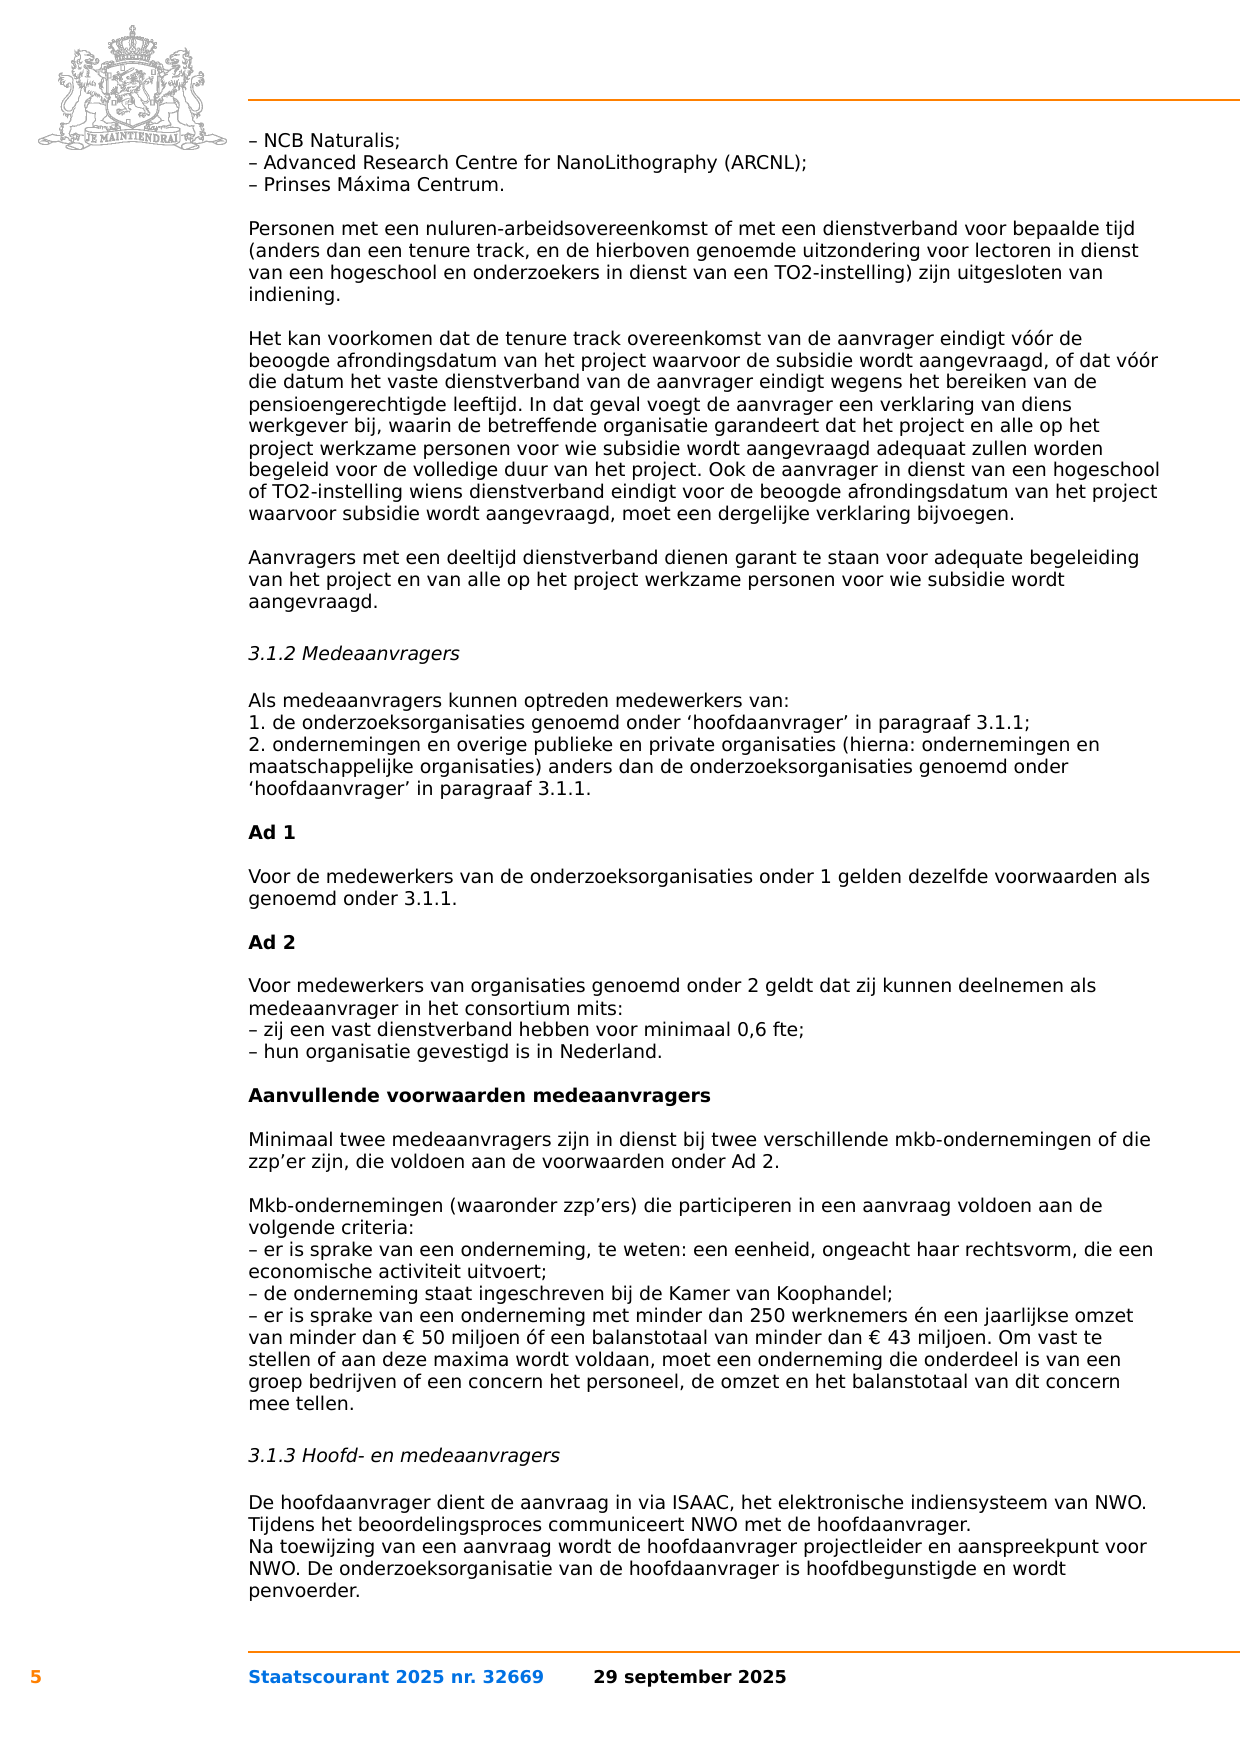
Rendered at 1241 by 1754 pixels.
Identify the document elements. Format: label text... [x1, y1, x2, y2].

text – er is sprake van een onderneming met minder dan 250 werknemers én een jaarlijkse omzet van minder dan € 50 miljoen óf een balanstotaal van minder dan € 43 miljoen. Om vast te stellen of aan deze maxima wordt voldaan, moet een onderneming die onderdeel is van een groep bedrijven of een concern het personeel, de omzet en het balanstotaal van dit concern mee tellen. [248, 1305, 1163, 1415]
text – de onderneming staat ingeschreven bij de Kamer van Koophandel; [248, 1283, 1163, 1305]
text Als medeaanvragers kunnen optreden medewerkers van: [248, 690, 1163, 712]
text – zij een vast dienstverband hebben voor minimaal 0,6 fte; [248, 1019, 1163, 1041]
text 2. ondernemingen en overige publieke en private organisaties (hierna: ondernemingen en maatschappelijke organisaties) anders dan de onderzoeksorganisaties genoemd onder ‘hoofdaanvrager’ in paragraaf 3.1.1. [248, 734, 1163, 800]
text – Prinses Máxima Centrum. [248, 174, 1163, 196]
text Personen met een nuluren-arbeidsovereenkomst of met een dienstverband voor bepaalde tijd (anders dan een tenure track, en de hierboven genoemde uitzondering voor lectoren in dienst van een hogeschool en onderzoekers in dienst van een TO2-instelling) zijn uitgesloten van indiening. [248, 218, 1163, 306]
text 1. de onderzoeksorganisaties genoemd onder ‘hoofdaanvrager’ in paragraaf 3.1.1; [248, 712, 1163, 734]
subtitle Aanvullende voorwaarden medeaanvragers [248, 1085, 1163, 1107]
text Mkb-ondernemingen (waaronder zzp’ers) die participeren in een aanvraag voldoen aan de volgende criteria: [248, 1195, 1163, 1239]
text – NCB Naturalis; [248, 130, 1163, 152]
text – hun organisatie gevestigd is in Nederland. [248, 1041, 1163, 1063]
text Voor de medewerkers van de onderzoeksorganisaties onder 1 gelden dezelfde voorwaarden als genoemd onder 3.1.1. [248, 866, 1163, 910]
text Het kan voorkomen dat de tenure track overeenkomst van de aanvrager eindigt vóór de beoogde afrondingsdatum van het project waarvoor de subsidie wordt aangevraagd, of dat vóór die datum het vaste dienstverband van de aanvrager eindigt wegens het bereiken van de pensioengerechtigde leeftijd. In dat geval voegt de aanvrager een verklaring van diens werkgever bij, waarin de betreffende organisatie garandeert dat het project en alle op het project werkzame personen voor wie subsidie wordt aangevraagd adequaat zullen worden begeleid voor de volledige duur van het project. Ook de aanvrager in dienst van een hogeschool of TO2-instelling wiens dienstverband eindigt voor de beoogde afrondingsdatum van het project waarvoor subsidie wordt aangevraagd, moet een dergelijke verklaring bijvoegen. [248, 327, 1163, 525]
text – Advanced Research Centre for NanoLithography (ARCNL); [248, 152, 1163, 174]
subtitle 3.1.3 Hoofd- en medeaanvragers [248, 1445, 1163, 1467]
text Minimaal twee medeaanvragers zijn in dienst bij twee verschillende mkb-ondernemingen of die zzp’er zijn, die voldoen aan de voorwaarden onder Ad 2. [248, 1129, 1163, 1173]
picture [38, 25, 227, 150]
subtitle Ad 1 [248, 822, 1163, 844]
text – er is sprake van een onderneming, te weten: een eenheid, ongeacht haar rechtsvorm, die een economische activiteit uitvoert; [248, 1239, 1163, 1283]
subtitle 3.1.2 Medeaanvragers [248, 643, 1163, 665]
text Na toewijzing van een aanvraag wordt de hoofdaanvrager projectleider en aanspreekpunt voor NWO. De onderzoeksorganisatie van de hoofdaanvrager is hoofdbegunstigde en wordt penvoerder. [248, 1536, 1163, 1602]
text De hoofdaanvrager dient de aanvraag in via ISAAC, het elektronische indiensysteem van NWO. Tijdens het beoordelingsproces communiceert NWO met de hoofdaanvrager. [248, 1492, 1163, 1536]
text Voor medewerkers van organisaties genoemd onder 2 geldt dat zij kunnen deelnemen als medeaanvrager in het consortium mits: [248, 975, 1163, 1019]
subtitle Ad 2 [248, 932, 1163, 953]
text Aanvragers met een deeltijd dienstverband dienen garant te staan voor adequate begeleiding van het project en van alle op het project werkzame personen voor wie subsidie wordt aangevraagd. [248, 547, 1163, 613]
